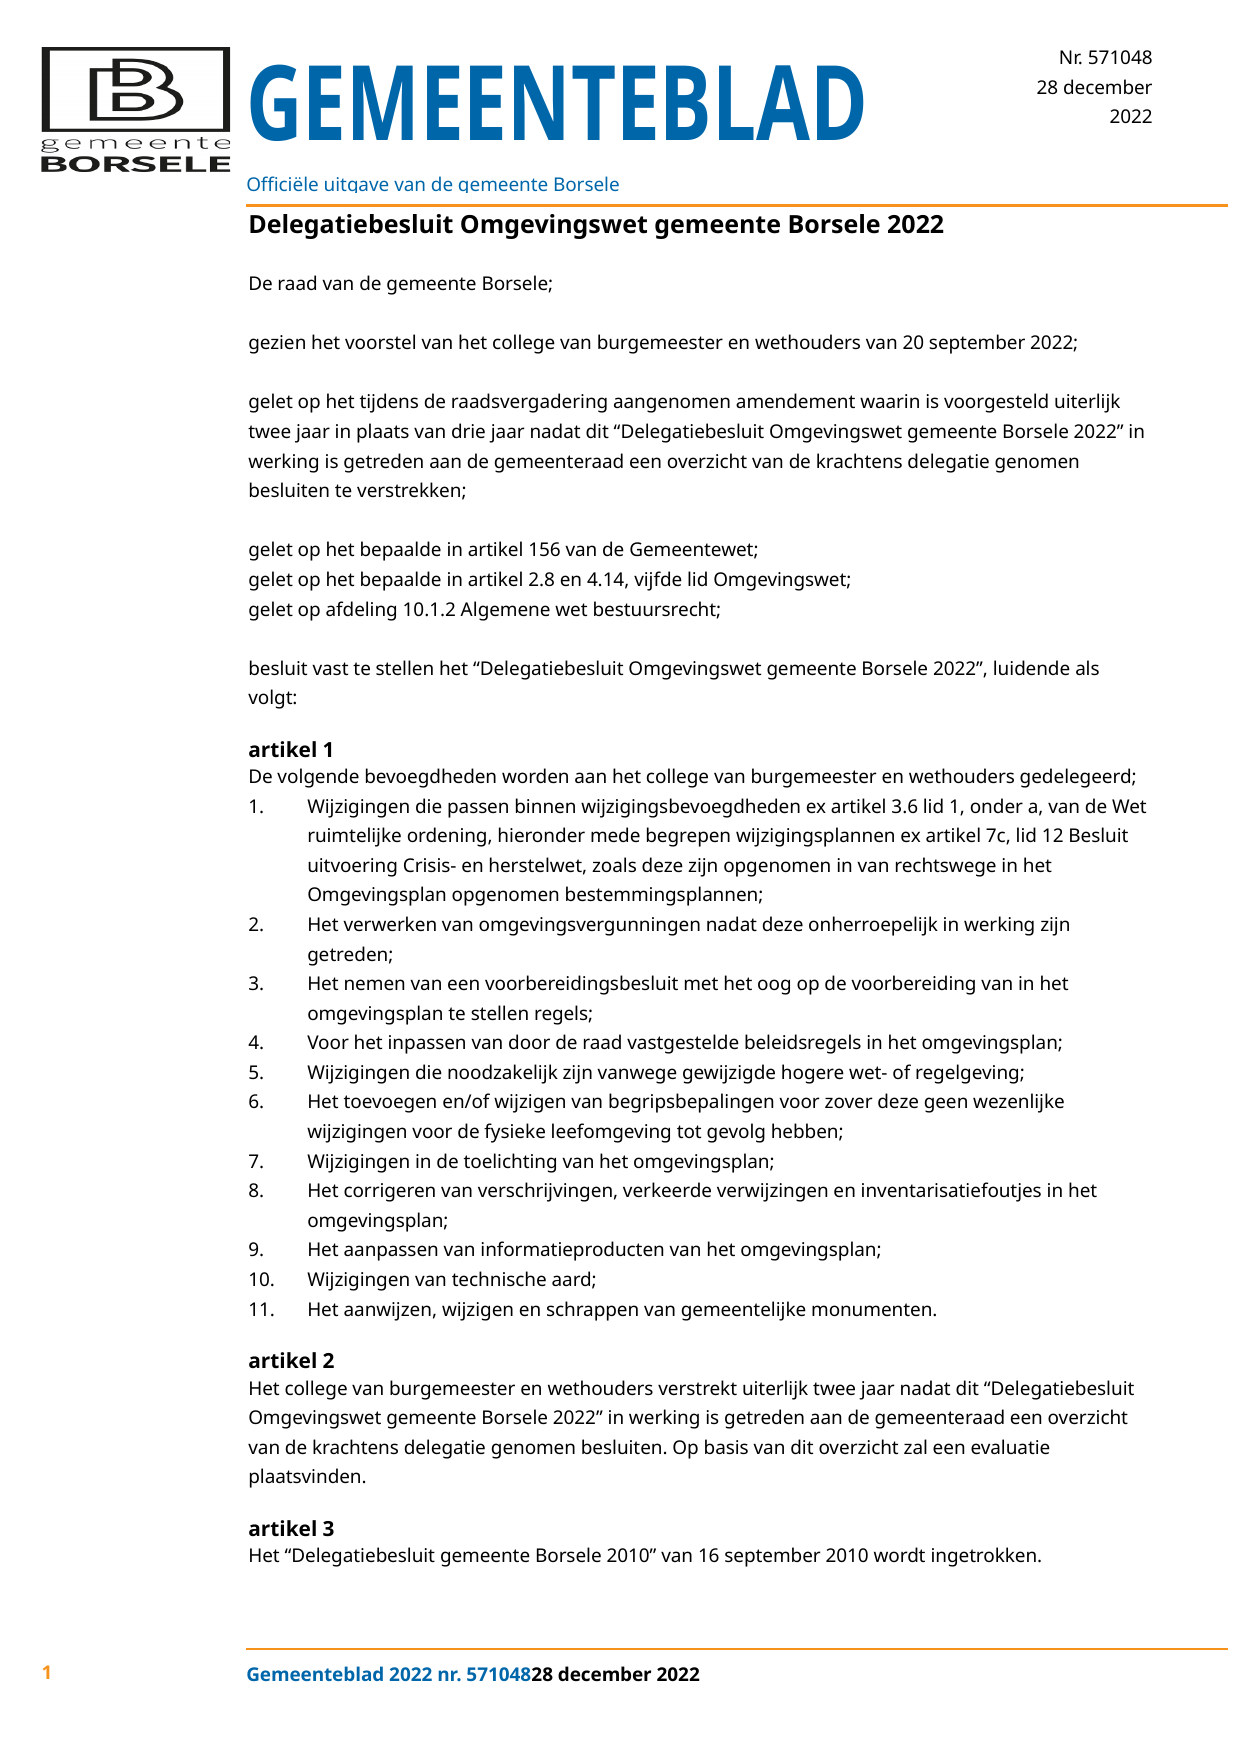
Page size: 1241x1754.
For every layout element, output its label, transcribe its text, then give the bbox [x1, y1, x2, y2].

list Het nemen van een voorbereidingsbesluit met het oog op de voorbereiding van in het omgevingsplan te stellen regels; [248, 970, 1152, 1026]
picture [41, 47, 231, 172]
list Wijzigingen die noodzakelijk zijn vanwege gewijzigde hogere wet- of regelgeving; [248, 1059, 1152, 1085]
list Voor het inpassen van door de raad vastgestelde beleidsregels in het omgevingsplan; [248, 1029, 1152, 1055]
text gelet op afdeling 10.1.2 Algemene wet bestuursrecht; [248, 596, 1152, 621]
list Het aanpassen van informatieproducten van het omgevingsplan; [248, 1237, 1152, 1262]
list Wijzigingen van technische aard; [248, 1266, 1152, 1292]
text Het college van burgemeester en wethouders verstrekt uiterlijk twee jaar nadat dit “Delegatiebesluit Omgevingswet gemeente Borsele 2022” in werking is getreden aan de gemeenteraad een overzicht van de krachtens delegatie genomen besluiten. Op basis van dit overzicht zal een evaluatie plaatsvinden. [248, 1375, 1152, 1489]
list Het toevoegen en/of wijzigen van begripsbepalingen voor zover deze geen wezenlijke wijzigingen voor de fysieke leefomgeving tot gevolg hebben; [248, 1089, 1152, 1144]
text gezien het voorstel van het college van burgemeester en wethouders van 20 september 2022; [248, 329, 1152, 355]
text besluit vast te stellen het “Delegatiebesluit Omgevingswet gemeente Borsele 2022”, luidende als volgt: [248, 655, 1152, 710]
text Het “Delegatiebesluit gemeente Borsele 2010” van 16 september 2010 wordt ingetrokken. [248, 1542, 1152, 1568]
text gelet op het tijdens de raadsvergadering aangenomen amendement waarin is voorgesteld uiterlijk twee jaar in plaats van drie jaar nadat dit “Delegatiebesluit Omgevingswet gemeente Borsele 2022” in werking is getreden aan de gemeenteraad een overzicht van de krachtens delegatie genomen besluiten te verstrekken; [248, 389, 1152, 503]
list Het corrigeren van verschrijvingen, verkeerde verwijzingen en inventarisatiefoutjes in het omgevingsplan; [248, 1177, 1152, 1233]
list Het aanwijzen, wijzigen en schrappen van gemeentelijke monumenten. [248, 1296, 1152, 1322]
list Het verwerken van omgevingsvergunningen nadat deze onherroepelijk in werking zijn getreden; [248, 911, 1152, 967]
text artikel 1 [248, 735, 1152, 763]
text De raad van de gemeente Borsele; [248, 270, 1152, 296]
text Delegatiebesluit Omgevingswet gemeente Borsele 2022 [248, 207, 1152, 241]
text De volgende bevoegdheden worden aan het college van burgemeester en wethouders gedelegeerd; [248, 763, 1152, 789]
text artikel 2 [248, 1346, 1152, 1375]
list Wijzigingen die passen binnen wijzigingsbevoegdheden ex artikel 3.6 lid 1, onder a, van de Wet ruimtelijke ordening, hieronder mede begrepen wijzigingsplannen ex artikel 7c, lid 12 Besluit uitvoering Crisis- en herstelwet, zoals deze zijn opgenomen in van rechtswege in het Omgevingsplan opgenomen bestemmingsplannen; [248, 793, 1152, 907]
text artikel 3 [248, 1514, 1152, 1542]
text gelet op het bepaalde in artikel 2.8 en 4.14, vijfde lid Omgevingswet; [248, 566, 1152, 592]
text gelet op het bepaalde in artikel 156 van de Gemeentewet; [248, 537, 1152, 562]
list Wijzigingen in de toelichting van het omgevingsplan; [248, 1148, 1152, 1174]
